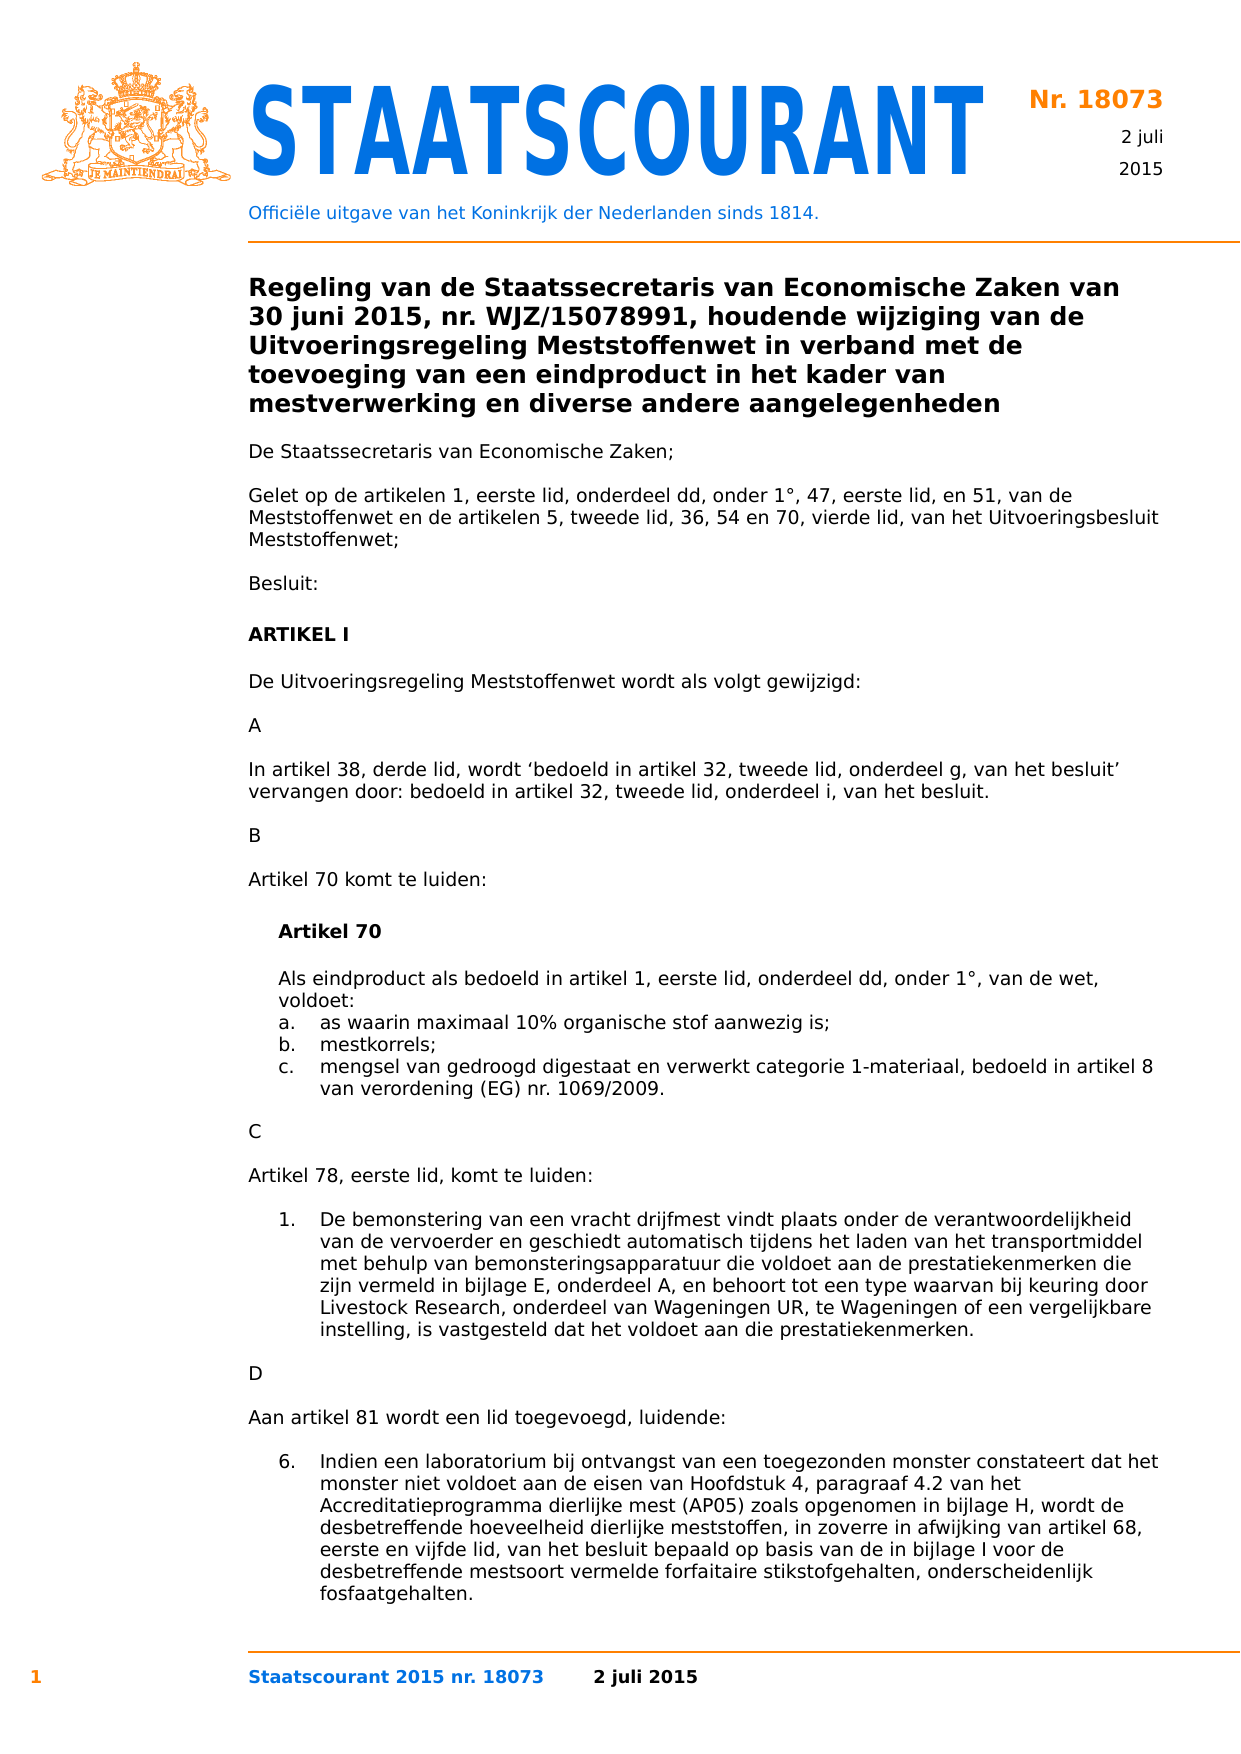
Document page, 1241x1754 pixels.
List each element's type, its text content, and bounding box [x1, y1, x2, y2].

text c. mengsel van gedroogd digestaat en verwerkt categorie 1-materiaal, bedoeld in artikel 8 van verordening (EG) nr. 1069/2009. [278, 1056, 1163, 1099]
text Artikel 70 komt te luiden: [248, 869, 1163, 891]
table_cell 2 juli [998, 121, 1240, 153]
table_header STAATSCOURANT [248, 62, 998, 203]
text a. as waarin maximaal 10% organische stof aanwezig is; [278, 1012, 1163, 1034]
text Besluit: [248, 572, 1163, 594]
table_cell Officiële uitgave van het Koninkrijk der Nederlanden sinds 1814. [248, 203, 1240, 241]
text 1. De bemonstering van een vracht drijfmest vindt plaats onder de verantwoordelijkheid van de vervoerder en geschiedt automatisch tijdens het laden van het transportmiddel met behulp van bemonsteringsapparatuur die voldoet aan de prestatiekenmerken die zijn vermeld in bijlage E, onderdeel A, en behoort tot een type waarvan bij keuring door Livestock Research, onderdeel van Wageningen UR, te Wageningen of een vergelijkbare instelling, is vastgesteld dat het voldoet aan die prestatiekenmerken. [278, 1209, 1163, 1341]
text b. mestkorrels; [278, 1034, 1163, 1056]
text Aan artikel 81 wordt een lid toegevoegd, luidende: [248, 1407, 1163, 1429]
picture [41, 62, 231, 186]
text Als eindproduct als bedoeld in artikel 1, eerste lid, onderdeel dd, onder 1°, van de wet, voldoet: [278, 968, 1163, 1012]
text A [248, 715, 1163, 737]
text Artikel 78, eerste lid, komt te luiden: [248, 1165, 1163, 1187]
subtitle Regeling van de Staatssecretaris van Economische Zaken van 30 juni 2015, nr. WJZ/15078991, houdende wijziging van de Uitvoeringsregeling Meststoffenwet in verband met de toevoeging van een eindproduct in het kader van mestverwerking en diverse andere aangelegenheden [248, 273, 1163, 419]
table_cell 2015 [998, 153, 1240, 203]
text In artikel 38, derde lid, wordt ‘bedoeld in artikel 32, tweede lid, onderdeel g, van het besluit’ vervangen door: bedoeld in artikel 32, tweede lid, onderdeel i, van het besluit. [248, 759, 1163, 803]
text D [248, 1363, 1163, 1385]
text De Staatssecretaris van Economische Zaken; [248, 441, 1163, 463]
table_header Nr. 18073 [998, 62, 1240, 121]
table_header [25, 62, 248, 241]
text De Uitvoeringsregeling Meststoffenwet wordt als volgt gewijzigd: [248, 671, 1163, 693]
subtitle Artikel 70 [278, 921, 1163, 943]
text Gelet op de artikelen 1, eerste lid, onderdeel dd, onder 1°, 47, eerste lid, en 51, van de Meststoffenwet en de artikelen 5, tweede lid, 36, 54 en 70, vierde lid, van het Uitvoeringsbesluit Meststoffenwet; [248, 484, 1163, 551]
text 6. Indien een laboratorium bij ontvangst van een toegezonden monster constateert dat het monster niet voldoet aan de eisen van Hoofdstuk 4, paragraaf 4.2 van het Accreditatieprogramma dierlijke mest (AP05) zoals opgenomen in bijlage H, wordt de desbetreffende hoeveelheid dierlijke meststoffen, in zoverre in afwijking van artikel 68, eerste en vijfde lid, van het besluit bepaald op basis van de in bijlage I voor de desbetreffende mestsoort vermelde forfaitaire stikstofgehalten, onderscheidenlijk fosfaatgehalten. [278, 1451, 1163, 1604]
subtitle ARTIKEL I [248, 624, 1163, 646]
text C [248, 1121, 1163, 1143]
text B [248, 825, 1163, 847]
